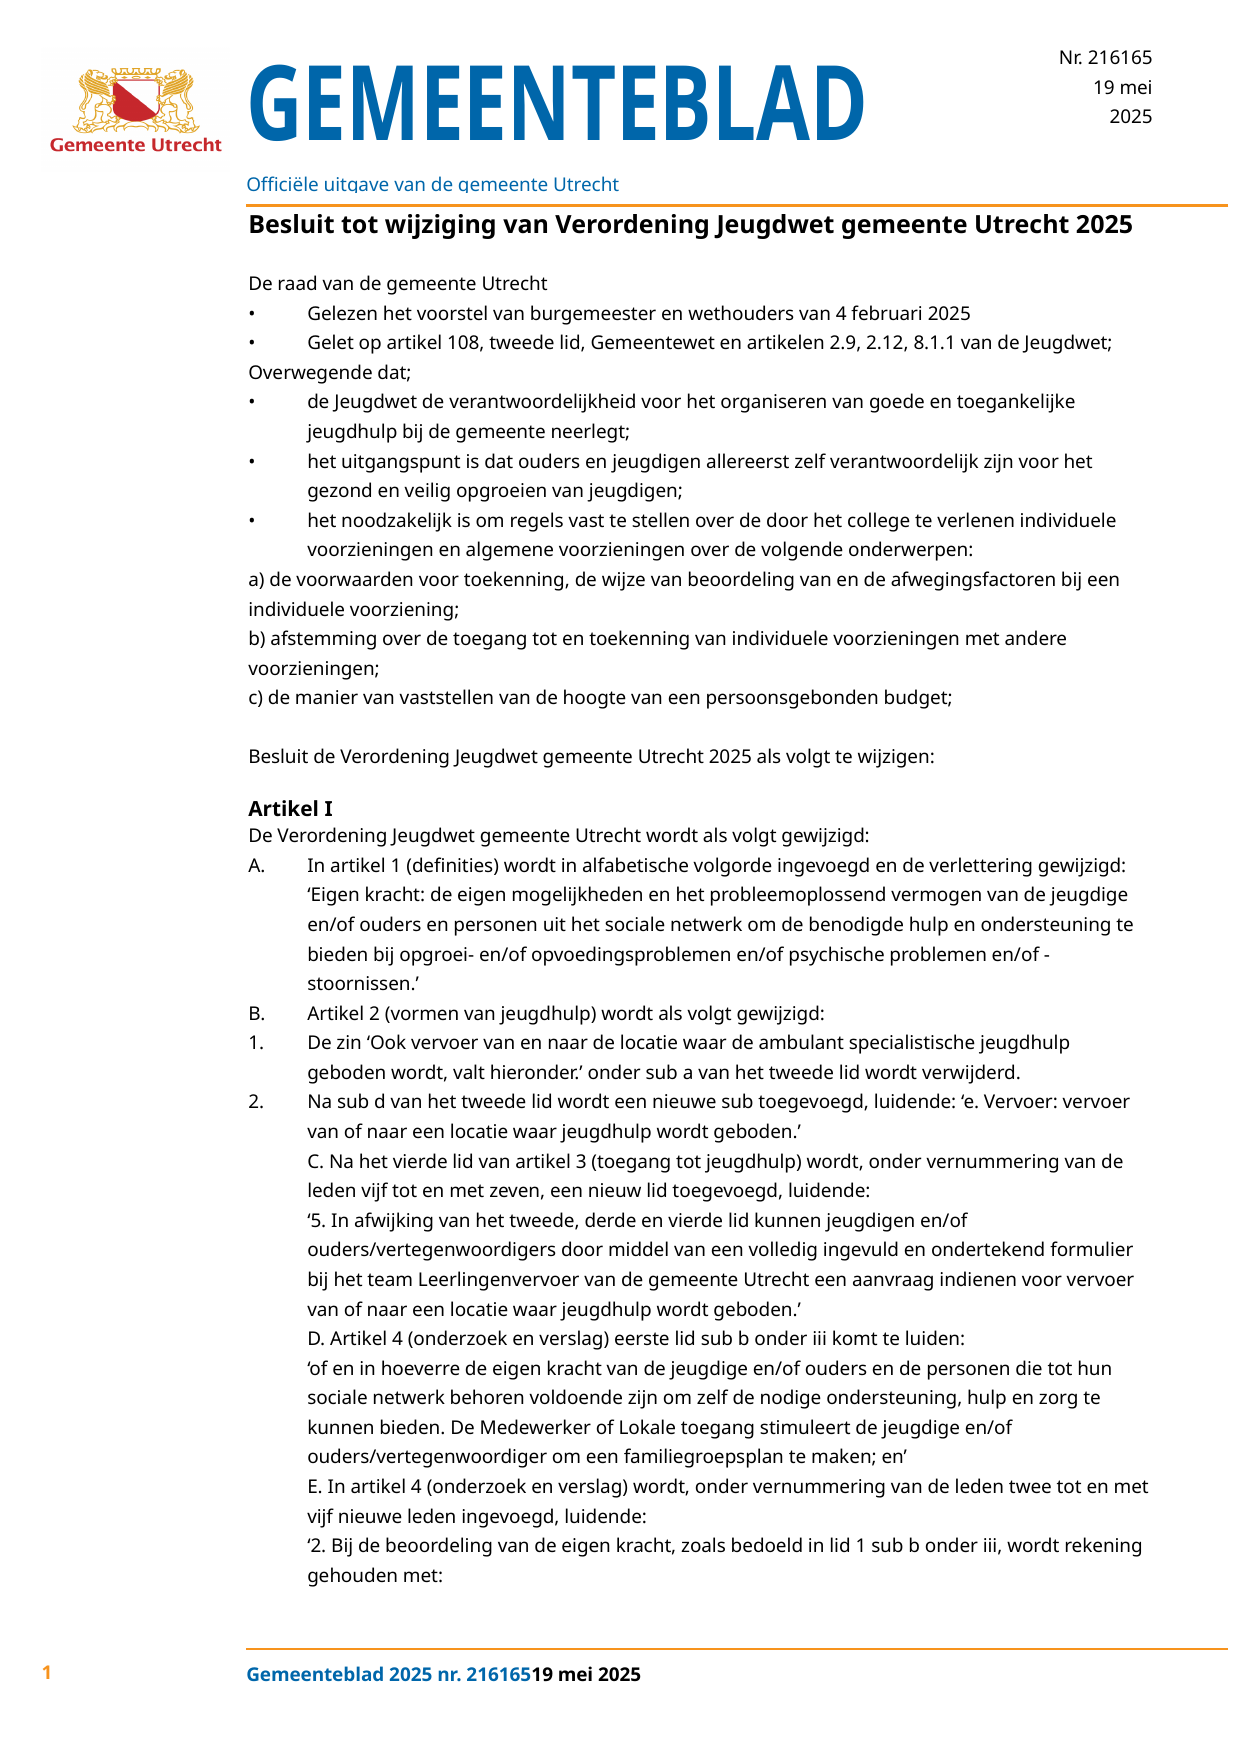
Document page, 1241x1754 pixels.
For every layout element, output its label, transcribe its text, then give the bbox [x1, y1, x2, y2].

text a) de voorwaarden voor toekenning, de wijze van beoordeling van en de afwegingsfactoren bij een individuele voorziening; [248, 566, 1152, 621]
list de Jeugdwet de verantwoordelijkheid voor het organiseren van goede en toegankelijke jeugdhulp bij de gemeente neerlegt; [248, 389, 1152, 444]
list ‘Eigen kracht: de eigen mogelijkheden en het probleemoplossend vermogen van de jeugdige en/of ouders en personen uit het sociale netwerk om de benodigde hulp en ondersteuning te bieden bij opgroei- en/of opvoedingsproblemen en/of psychische problemen en/of -stoornissen.’ [248, 882, 1152, 996]
list Gelet op artikel 108, tweede lid, Gemeentewet en artikelen 2.9, 2.12, 8.1.1 van de Jeugdwet; [248, 329, 1152, 355]
list In artikel 1 (definities) wordt in alfabetische volgorde ingevoegd en de verlettering gewijzigd: [248, 852, 1152, 878]
text c) de manier van vaststellen van de hoogte van een persoonsgebonden budget; [248, 684, 1152, 710]
list D. Artikel 4 (onderzoek en verslag) eerste lid sub b onder iii komt te luiden: [248, 1325, 1152, 1351]
list Gelezen het voorstel van burgemeester en wethouders van 4 februari 2025 [248, 300, 1152, 326]
text b) afstemming over de toegang tot en toekenning van individuele voorzieningen met andere voorzieningen; [248, 625, 1152, 681]
list het noodzakelijk is om regels vast te stellen over de door het college te verlenen individuele voorzieningen en algemene voorzieningen over de volgende onderwerpen: [248, 507, 1152, 562]
text Besluit de Verordening Jeugdwet gemeente Utrecht 2025 als volgt te wijzigen: [248, 744, 1152, 769]
text Artikel I [248, 794, 1152, 822]
list Artikel 2 (vormen van jeugdhulp) wordt als volgt gewijzigd: [248, 1000, 1152, 1026]
list ‘of en in hoeverre de eigen kracht van de jeugdige en/of ouders en de personen die tot hun sociale netwerk behoren voldoende zijn om zelf de nodige ondersteuning, hulp en zorg te kunnen bieden. De Medewerker of Lokale toegang stimuleert de jeugdige en/of ouders/vertegenwoordiger om een familiegroepsplan te maken; en’ [248, 1355, 1152, 1469]
list ‘2. Bij de beoordeling van de eigen kracht, zoals bedoeld in lid 1 sub b onder iii, wordt rekening gehouden met: [248, 1532, 1152, 1588]
list De zin ‘Ook vervoer van en naar de locatie waar de ambulant specialistische jeugdhulp geboden wordt, valt hieronder.’ onder sub a van het tweede lid wordt verwijderd. [248, 1029, 1152, 1085]
text Overwegende dat; [248, 359, 1152, 385]
text De raad van de gemeente Utrecht [248, 270, 1152, 296]
list C. Na het vierde lid van artikel 3 (toegang tot jeugdhulp) wordt, onder vernummering van de leden vijf tot en met zeven, een nieuw lid toegevoegd, luidende: [248, 1148, 1152, 1203]
list Na sub d van het tweede lid wordt een nieuwe sub toegevoegd, luidende: ‘e. Vervoer: vervoer van of naar een locatie waar jeugdhulp wordt geboden.’ [248, 1089, 1152, 1144]
list het uitgangspunt is dat ouders en jeugdigen allereerst zelf verantwoordelijk zijn voor het gezond en veilig opgroeien van jeugdigen; [248, 448, 1152, 503]
list E. In artikel 4 (onderzoek en verslag) wordt, onder vernummering van de leden twee tot en met vijf nieuwe leden ingevoegd, luidende: [248, 1473, 1152, 1529]
text Besluit tot wijziging van Verordening Jeugdwet gemeente Utrecht 2025 [248, 207, 1152, 241]
text De Verordening Jeugdwet gemeente Utrecht wordt als volgt gewijzigd: [248, 822, 1152, 848]
list ‘5. In afwijking van het tweede, derde en vierde lid kunnen jeugdigen en/of ouders/vertegenwoordigers door middel van een volledig ingevuld en ondertekend formulier bij het team Leerlingenvervoer van de gemeente Utrecht een aanvraag indienen voor vervoer van of naar een locatie waar jeugdhulp wordt geboden.’ [248, 1207, 1152, 1322]
picture [41, 47, 231, 172]
